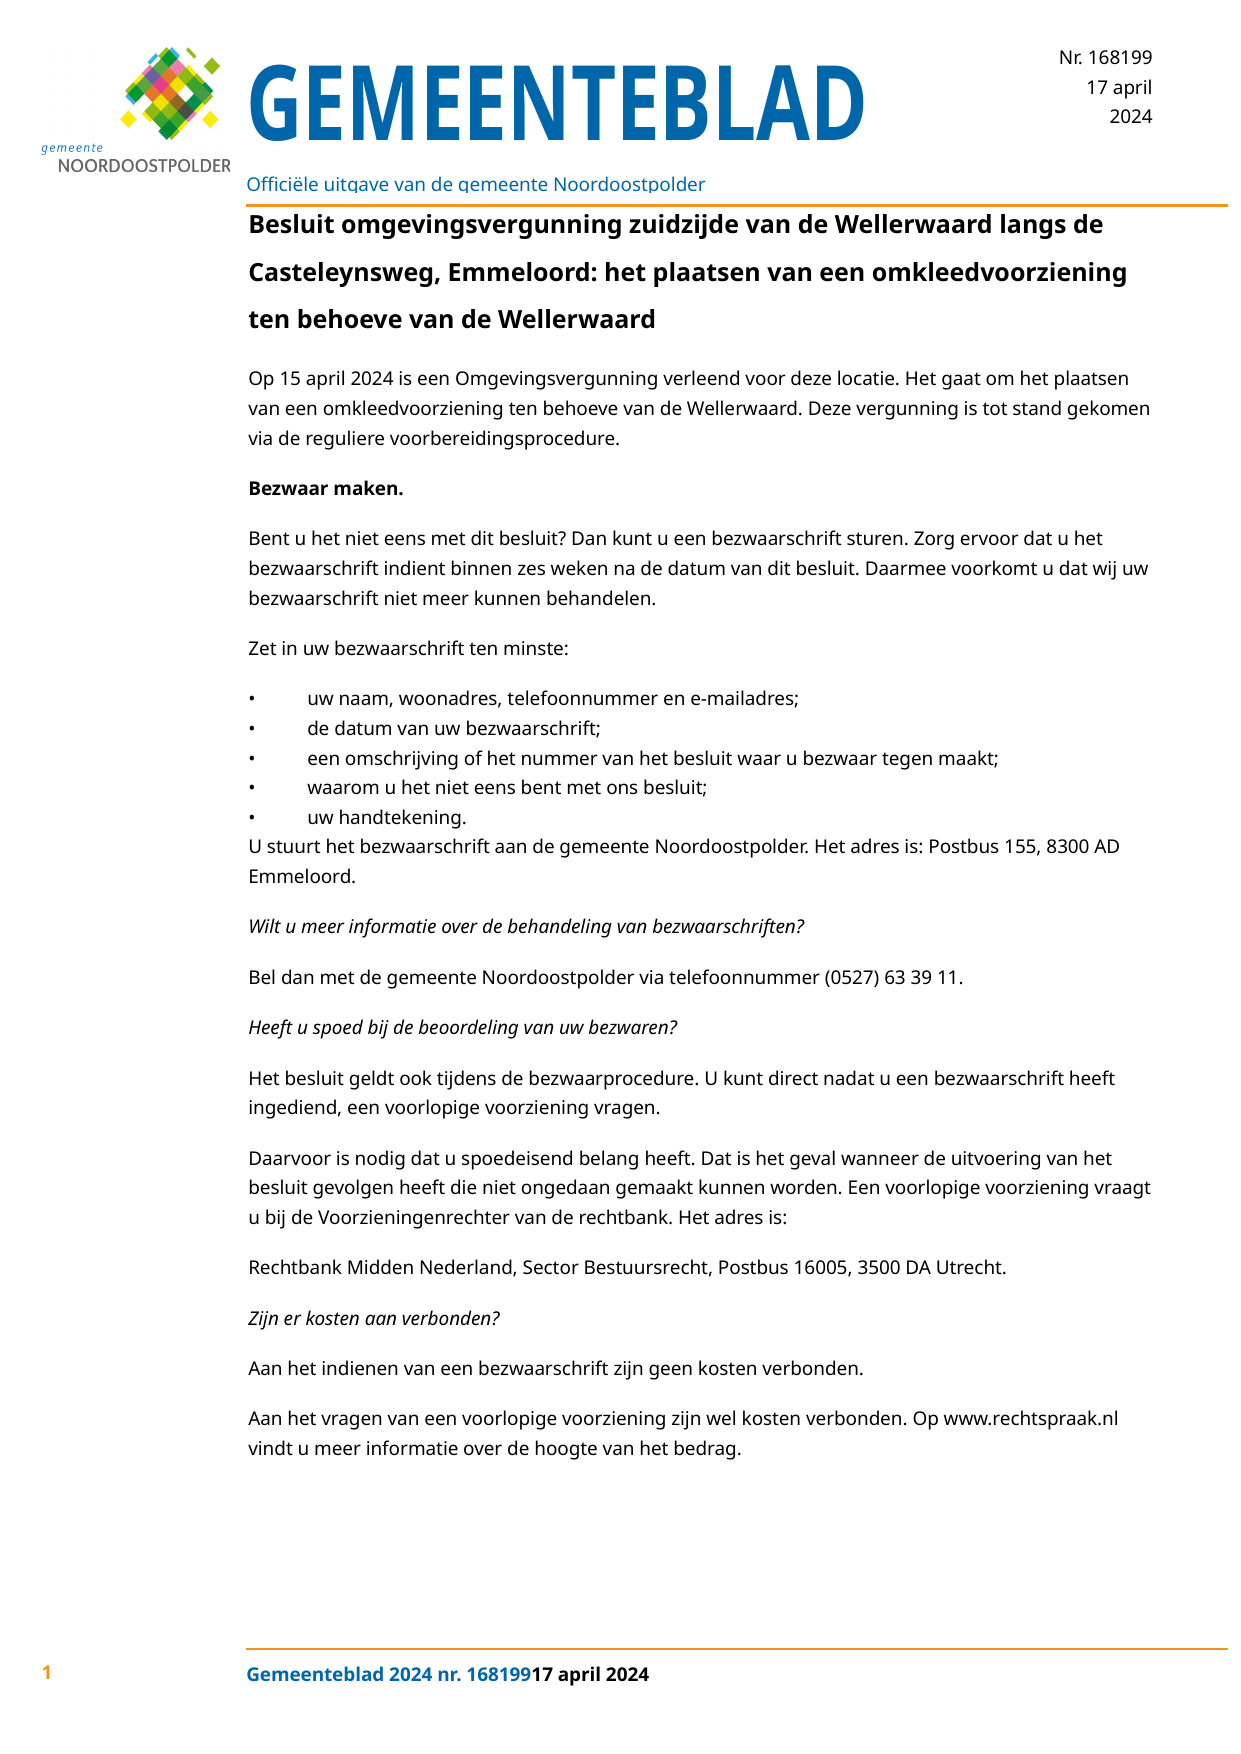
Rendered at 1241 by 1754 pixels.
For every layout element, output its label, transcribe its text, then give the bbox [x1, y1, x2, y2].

text Het besluit geldt ook tijdens de bezwaarprocedure. U kunt direct nadat u een bezwaarschrift heeft ingediend, een voorlopige voorziening vragen. [248, 1065, 1152, 1120]
text Bent u het niet eens met dit besluit? Dan kunt u een bezwaarschrift sturen. Zorg ervoor dat u het bezwaarschrift indient binnen zes weken na de datum van dit besluit. Daarmee voorkomt u dat wij uw bezwaarschrift niet meer kunnen behandelen. [248, 526, 1152, 610]
picture [41, 47, 231, 172]
text Wilt u meer informatie over de behandeling van bezwaarschriften? [248, 913, 1152, 939]
list waarom u het niet eens bent met ons besluit; [248, 774, 1152, 800]
text Rechtbank Midden Nederland, Sector Bestuursrecht, Postbus 16005, 3500 DA Utrecht. [248, 1254, 1152, 1280]
text U stuurt het bezwaarschrift aan de gemeente Noordoostpolder. Het adres is: Postbus 155, 8300 AD Emmeloord. [248, 833, 1152, 889]
text Aan het indienen van een bezwaarschrift zijn geen kosten verbonden. [248, 1355, 1152, 1381]
text Besluit omgevingsvergunning zuidzijde van de Wellerwaard langs de Casteleynsweg, Emmeloord: het plaatsen van een omkleedvoorziening ten behoeve van de Wellerwaard [248, 207, 1152, 336]
text Daarvoor is nodig dat u spoedeisend belang heeft. Dat is het geval wanneer de uitvoering van het besluit gevolgen heeft die niet ongedaan gemaakt kunnen worden. Een voorlopige voorziening vraagt u bij de Voorzieningenrechter van de rechtbank. Het adres is: [248, 1145, 1152, 1229]
text Aan het vragen van een voorlopige voorziening zijn wel kosten verbonden. Op www.rechtspraak.nl vindt u meer informatie over de hoogte van het bedrag. [248, 1406, 1152, 1461]
list de datum van uw bezwaarschrift; [248, 715, 1152, 741]
text Op 15 april 2024 is een Omgevingsvergunning verleend voor deze locatie. Het gaat om het plaatsen van een omkleedvoorziening ten behoeve van de Wellerwaard. Deze vergunning is tot stand gekomen via de reguliere voorbereidingsprocedure. [248, 366, 1152, 450]
text Zet in uw bezwaarschrift ten minste: [248, 635, 1152, 661]
text Zijn er kosten aan verbonden? [248, 1305, 1152, 1330]
list een omschrijving of het nummer van het besluit waar u bezwaar tegen maakt; [248, 745, 1152, 770]
text Bel dan met de gemeente Noordoostpolder via telefoonnummer (0527) 63 39 11. [248, 964, 1152, 989]
text Heeft u spoed bij de beoordeling van uw bezwaren? [248, 1014, 1152, 1040]
text Bezwaar maken. [248, 475, 1152, 501]
list uw handtekening. [248, 804, 1152, 829]
list uw naam, woonadres, telefoonnummer en e-mailadres; [248, 686, 1152, 711]
